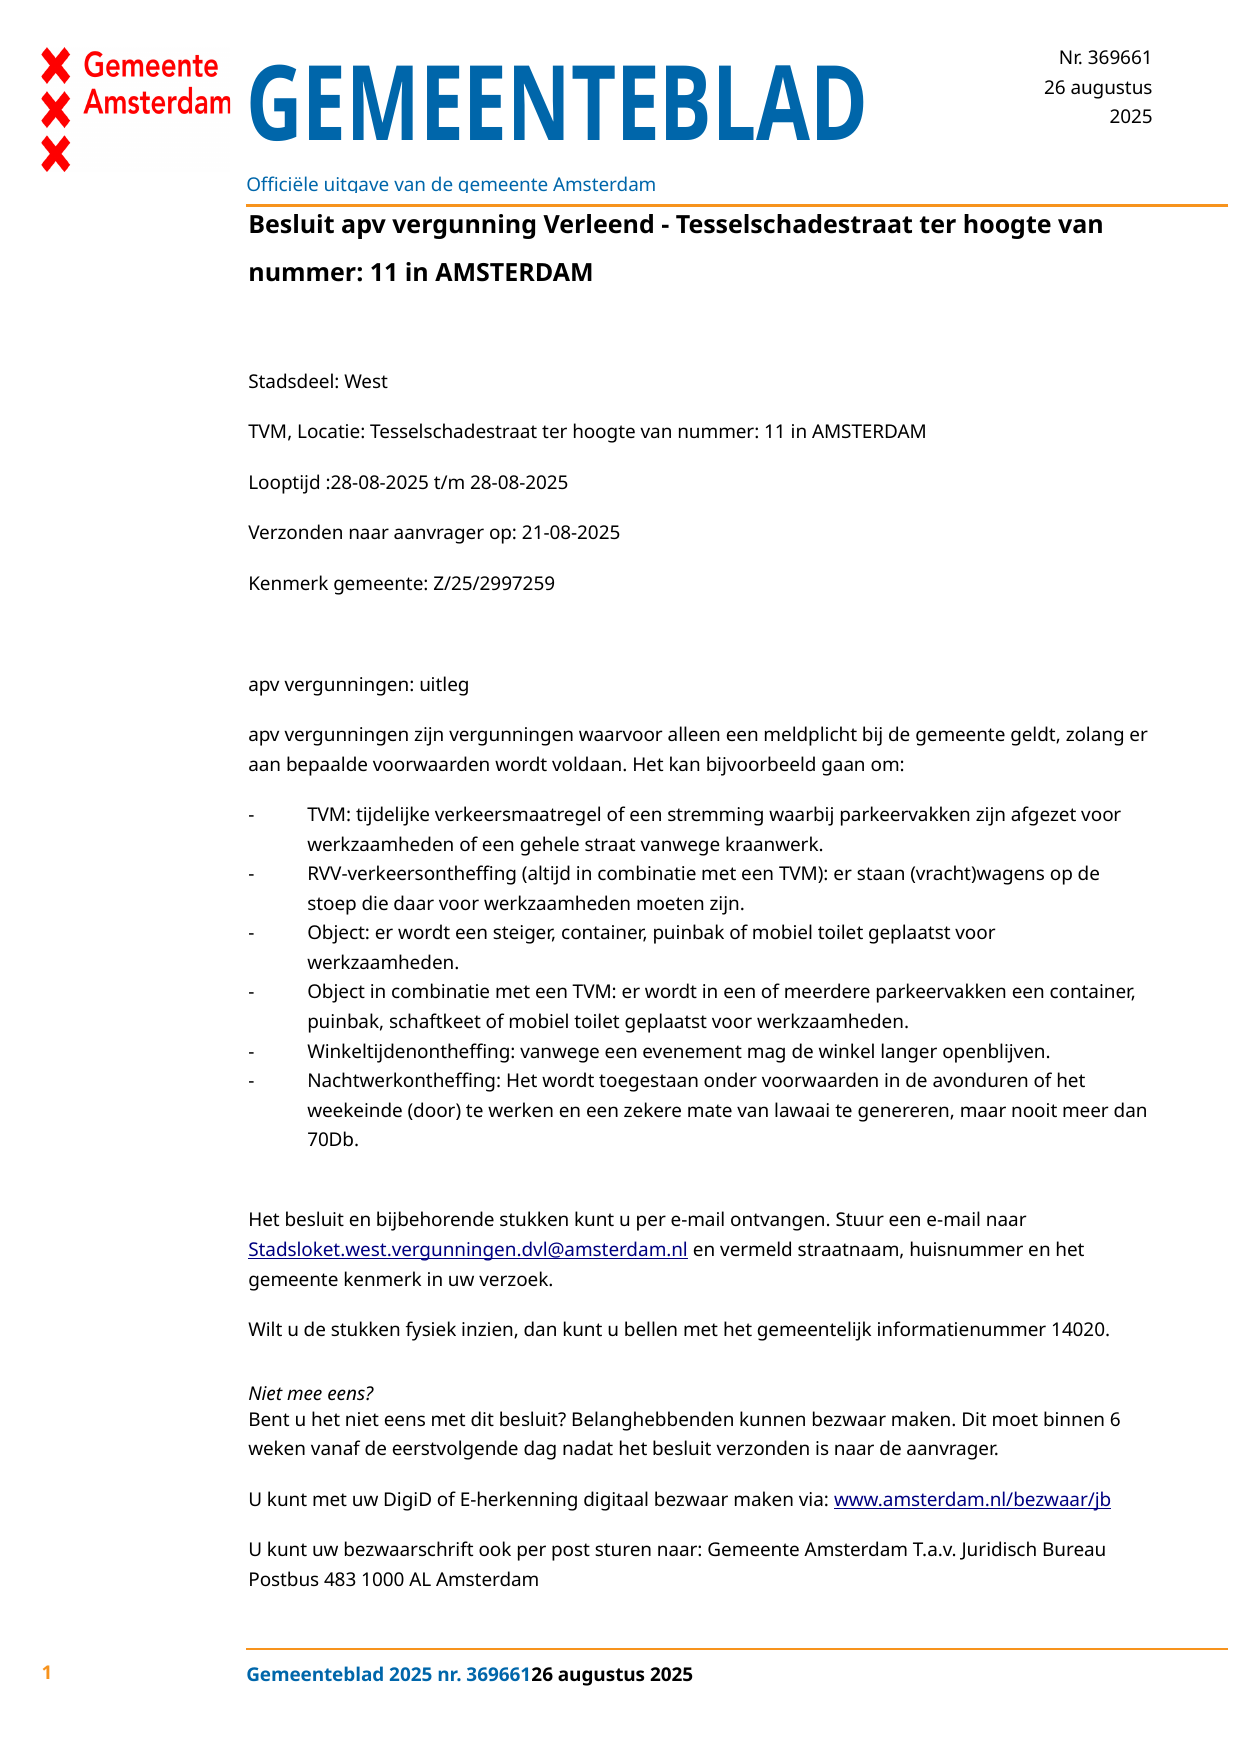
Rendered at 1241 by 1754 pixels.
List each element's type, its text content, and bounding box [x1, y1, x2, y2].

text U kunt uw bezwaarschrift ook per post sturen naar: Gemeente Amsterdam T.a.v. Juridisch Bureau Postbus 483 1000 AL Amsterdam [248, 1536, 1152, 1592]
list Winkeltijdenontheffing: vanwege een evenement mag de winkel langer openblijven. [248, 1038, 1152, 1064]
list TVM: tijdelijke verkeersmaatregel of een stremming waarbij parkeervakken zijn afgezet voor werkzaamheden of een gehele straat vanwege kraanwerk. [248, 801, 1152, 857]
list RVV-verkeersontheffing (altijd in combinatie met een TVM): er staan (vracht)wagens op de stoep die daar voor werkzaamheden moeten zijn. [248, 860, 1152, 916]
list Object: er wordt een steiger, container, puinbak of mobiel toilet geplaatst voor werkzaamheden. [248, 919, 1152, 975]
text apv vergunningen zijn vergunningen waarvoor alleen een meldplicht bij de gemeente geldt, zolang er aan bepaalde voorwaarden wordt voldaan. Het kan bijvoorbeeld gaan om: [248, 721, 1152, 777]
list Object in combinatie met een TVM: er wordt in een of meerdere parkeervakken een container, puinbak, schaftkeet of mobiel toilet geplaatst voor werkzaamheden. [248, 979, 1152, 1034]
text Verzonden naar aanvrager op: 21-08-2025 [248, 519, 1152, 545]
text Stadsdeel: West [248, 368, 1152, 394]
text Niet mee eens? [248, 1380, 1152, 1406]
text Het besluit en bijbehorende stukken kunt u per e-mail ontvangen. Stuur een e-mail naar Stadsloket.west.vergunningen.dvl@amsterdam.nl en vermeld straatnaam, huisnummer en het gemeente kenmerk in uw verzoek. [248, 1207, 1152, 1292]
text Looptijd :28-08-2025 t/m 28-08-2025 [248, 469, 1152, 495]
text Besluit apv vergunning Verleend - Tesselschadestraat ter hoogte van nummer: 11 in AMSTERDAM [248, 207, 1152, 288]
text U kunt met uw DigiD of E-herkenning digitaal bezwaar maken via: www.amsterdam.nl/bezwaar/jb [248, 1486, 1152, 1512]
list Nachtwerkontheffing: Het wordt toegestaan onder voorwaarden in de avonduren of het weekeinde (door) te werken en een zekere mate van lawaai te genereren, maar nooit meer dan 70Db. [248, 1067, 1152, 1152]
text Bent u het niet eens met dit besluit? Belanghebbenden kunnen bezwaar maken. Dit moet binnen 6 weken vanaf de eerstvolgende dag nadat het besluit verzonden is naar de aanvrager. [248, 1406, 1152, 1461]
text TVM, Locatie: Tesselschadestraat ter hoogte van nummer: 11 in AMSTERDAM [248, 419, 1152, 444]
text Kenmerk gemeente: Z/25/2997259 [248, 570, 1152, 596]
text apv vergunningen: uitleg [248, 671, 1152, 697]
picture [41, 47, 231, 172]
text Wilt u de stukken fysiek inzien, dan kunt u bellen met het gemeentelijk informatienummer 14020. [248, 1316, 1152, 1342]
